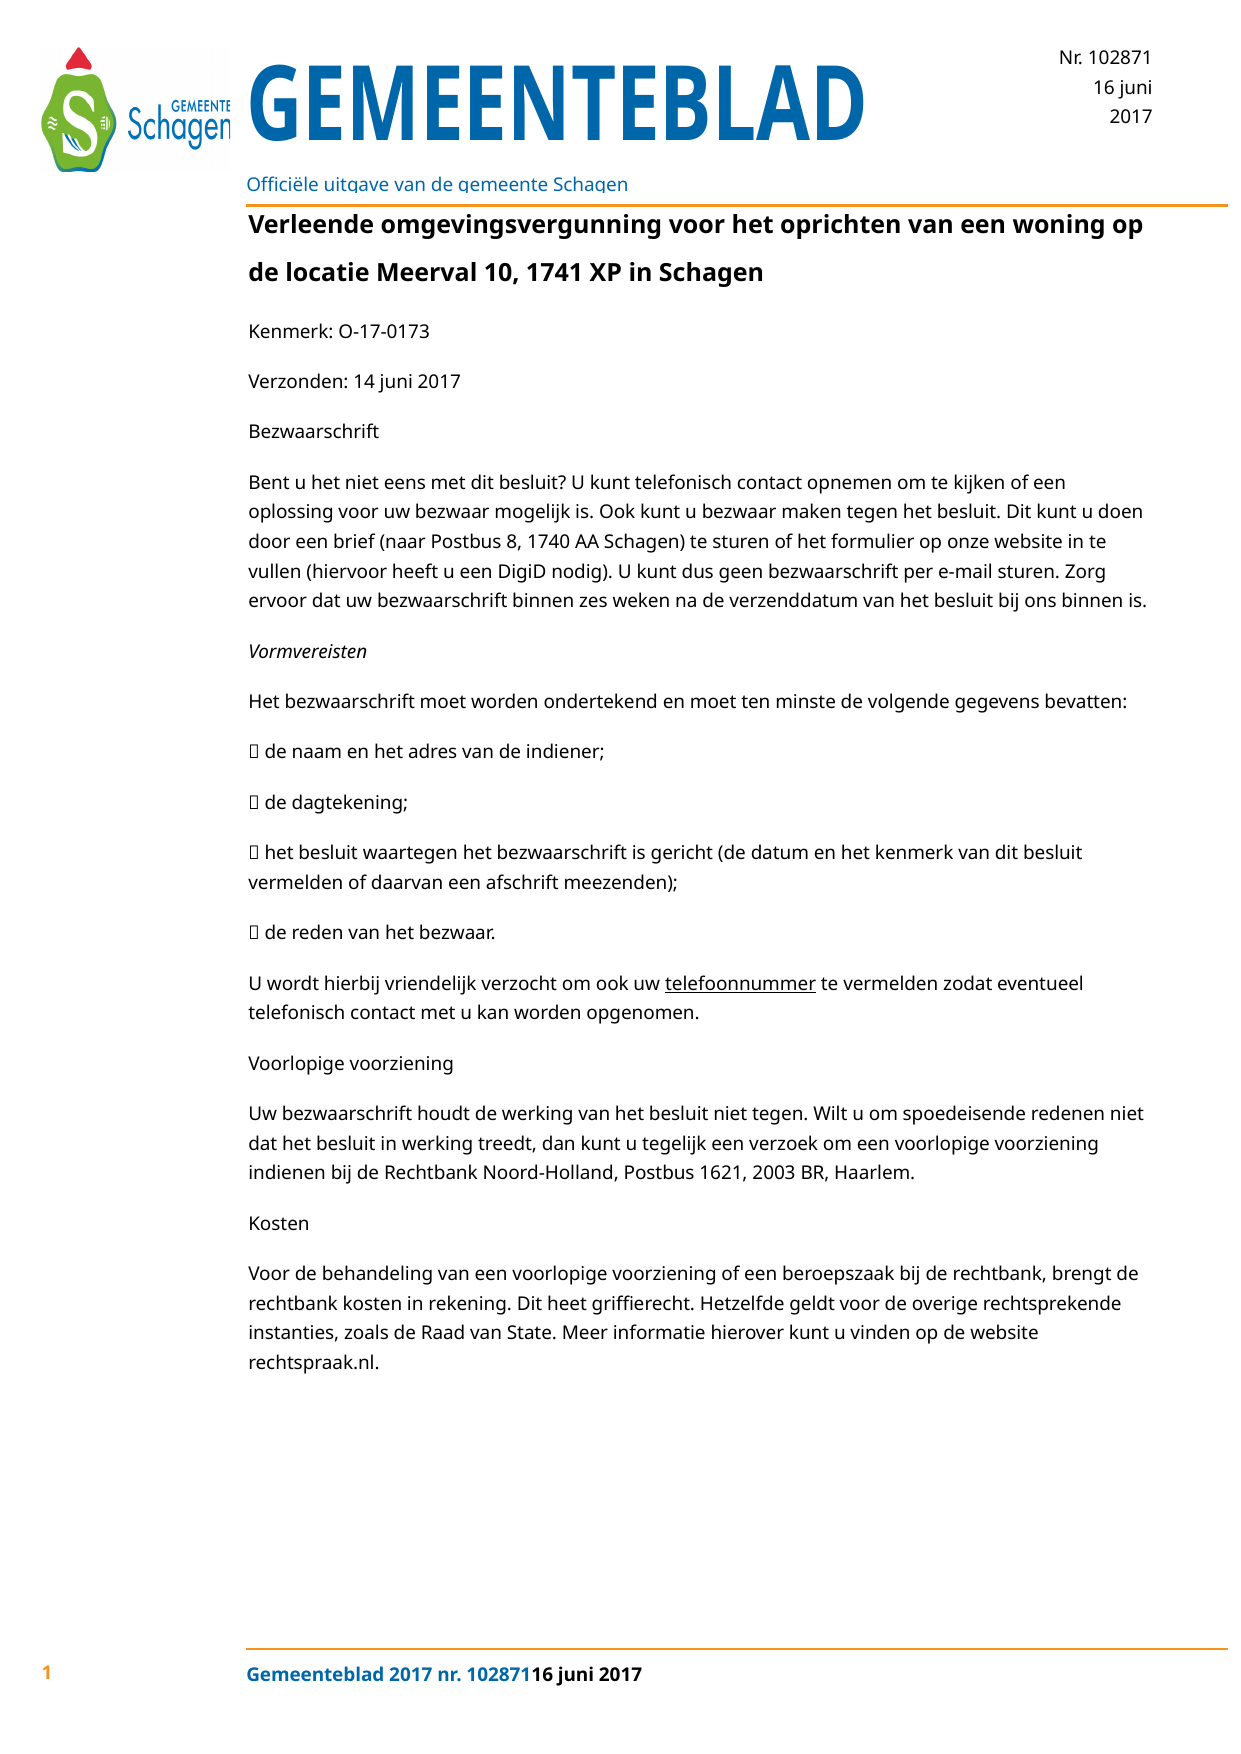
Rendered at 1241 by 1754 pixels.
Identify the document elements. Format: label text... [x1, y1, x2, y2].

text Uw bezwaarschrift houdt de werking van het besluit niet tegen. Wilt u om spoedeisende redenen niet dat het besluit in werking treedt, dan kunt u tegelijk een verzoek om een voorlopige voorziening indienen bij de Rechtbank Noord-Holland, Postbus 1621, 2003 BR, Haarlem. [248, 1100, 1152, 1185]
text Vormvereisten [248, 638, 1152, 664]
text Verleende omgevingsvergunning voor het oprichten van een woning op de locatie Meerval 10, 1741 XP in Schagen [248, 207, 1152, 288]
picture [41, 47, 231, 172]
text Het bezwaarschrift moet worden ondertekend en moet ten minste de volgende gegevens bevatten: [248, 688, 1152, 714]
text  het besluit waartegen het bezwaarschrift is gericht (de datum en het kenmerk van dit besluit vermelden of daarvan een afschrift meezenden); [248, 839, 1152, 895]
text Voorlopige voorziening [248, 1050, 1152, 1076]
text Kenmerk: O-17-0173 [248, 318, 1152, 344]
text Bent u het niet eens met dit besluit? U kunt telefonisch contact opnemen om te kijken of een oplossing voor uw bezwaar mogelijk is. Ook kunt u bezwaar maken tegen het besluit. Dit kunt u doen door een brief (naar Postbus 8, 1740 AA Schagen) te sturen of het formulier op onze website in te vullen (hiervoor heeft u een DigiD nodig). U kunt dus geen bezwaarschrift per e-mail sturen. Zorg ervoor dat uw bezwaarschrift binnen zes weken na de verzenddatum van het besluit bij ons binnen is. [248, 469, 1152, 613]
text  de reden van het bezwaar. [248, 919, 1152, 945]
text U wordt hierbij vriendelijk verzocht om ook uw telefoonnummer te vermelden zodat eventueel telefonisch contact met u kan worden opgenomen. [248, 970, 1152, 1025]
text Voor de behandeling van een voorlopige voorziening of een beroepszaak bij de rechtbank, brengt de rechtbank kosten in rekening. Dit heet griffierecht. Hetzelfde geldt voor de overige rechtsprekende instanties, zoals de Raad van State. Meer informatie hierover kunt u vinden op de website rechtspraak.nl. [248, 1260, 1152, 1375]
text Bezwaarschrift [248, 419, 1152, 444]
text  de naam en het adres van de indiener; [248, 739, 1152, 764]
text Kosten [248, 1210, 1152, 1236]
text  de dagtekening; [248, 789, 1152, 815]
text Verzonden: 14 juni 2017 [248, 368, 1152, 394]
